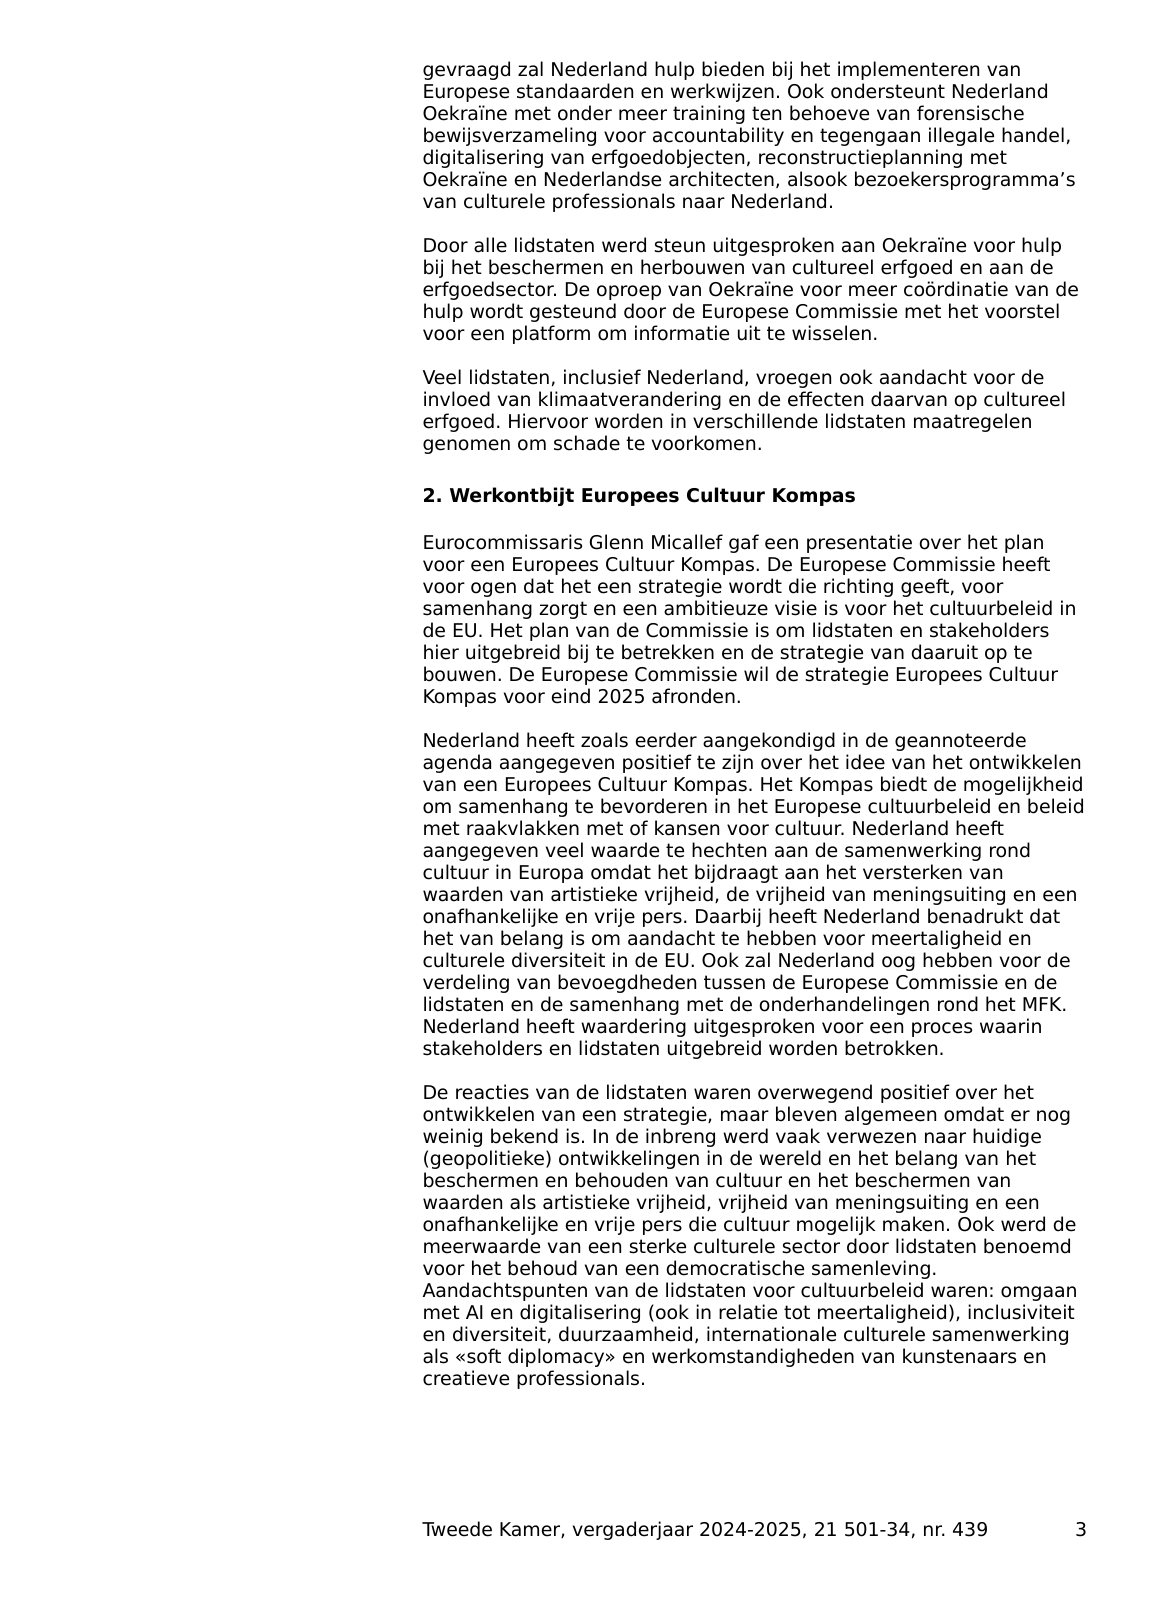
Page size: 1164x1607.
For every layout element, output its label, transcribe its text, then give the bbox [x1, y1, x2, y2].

subtitle 2. Werkontbijt Europees Cultuur Kompas [422, 485, 1087, 507]
text Nederland heeft zoals eerder aangekondigd in de geannoteerde agenda aangegeven positief te zijn over het idee van het ontwikkelen van een Europees Cultuur Kompas. Het Kompas biedt de mogelijkheid om samenhang te bevorderen in het Europese cultuurbeleid en beleid met raakvlakken met of kansen voor cultuur. Nederland heeft aangegeven veel waarde te hechten aan de samenwerking rond cultuur in Europa omdat het bijdraagt aan het versterken van waarden van artistieke vrijheid, de vrijheid van meningsuiting en een onafhankelijke en vrije pers. Daarbij heeft Nederland benadrukt dat het van belang is om aandacht te hebben voor meertaligheid en culturele diversiteit in de EU. Ook zal Nederland oog hebben voor de verdeling van bevoegdheden tussen de Europese Commissie en de lidstaten en de samenhang met de onderhandelingen rond het MFK. Nederland heeft waardering uitgesproken voor een proces waarin stakeholders en lidstaten uitgebreid worden betrokken. [422, 730, 1087, 1060]
text Door alle lidstaten werd steun uitgesproken aan Oekraïne voor hulp bij het beschermen en herbouwen van cultureel erfgoed en aan de erfgoedsector. De oproep van Oekraïne voor meer coördinatie van de hulp wordt gesteund door de Europese Commissie met het voorstel voor een platform om informatie uit te wisselen. [422, 235, 1087, 345]
text gevraagd zal Nederland hulp bieden bij het implementeren van Europese standaarden en werkwijzen. Ook ondersteunt Nederland Oekraïne met onder meer training ten behoeve van forensische bewijsverzameling voor accountability en tegengaan illegale handel, digitalisering van erfgoedobjecten, reconstructieplanning met Oekraïne en Nederlandse architecten, alsook bezoekersprogramma’s van culturele professionals naar Nederland. [422, 59, 1087, 213]
text Veel lidstaten, inclusief Nederland, vroegen ook aandacht voor de invloed van klimaatverandering en de effecten daarvan op cultureel erfgoed. Hiervoor worden in verschillende lidstaten maatregelen genomen om schade te voorkomen. [422, 367, 1087, 455]
text Eurocommissaris Glenn Micallef gaf een presentatie over het plan voor een Europees Cultuur Kompas. De Europese Commissie heeft voor ogen dat het een strategie wordt die richting geeft, voor samenhang zorgt en een ambitieuze visie is voor het cultuurbeleid in de EU. Het plan van de Commissie is om lidstaten en stakeholders hier uitgebreid bij te betrekken en de strategie van daaruit op te bouwen. De Europese Commissie wil de strategie Europees Cultuur Kompas voor eind 2025 afronden. [422, 532, 1087, 708]
text De reacties van de lidstaten waren overwegend positief over het ontwikkelen van een strategie, maar bleven algemeen omdat er nog weinig bekend is. In de inbreng werd vaak verwezen naar huidige (geopolitieke) ontwikkelingen in de wereld en het belang van het beschermen en behouden van cultuur en het beschermen van waarden als artistieke vrijheid, vrijheid van meningsuiting en een onafhankelijke en vrije pers die cultuur mogelijk maken. Ook werd de meerwaarde van een sterke culturele sector door lidstaten benoemd voor het behoud van een democratische samenleving. Aandachtspunten van de lidstaten voor cultuurbeleid waren: omgaan met AI en digitalisering (ook in relatie tot meertaligheid), inclusiviteit en diversiteit, duurzaamheid, internationale culturele samenwerking als «soft diplomacy» en werkomstandigheden van kunstenaars en creatieve professionals. [422, 1082, 1087, 1390]
